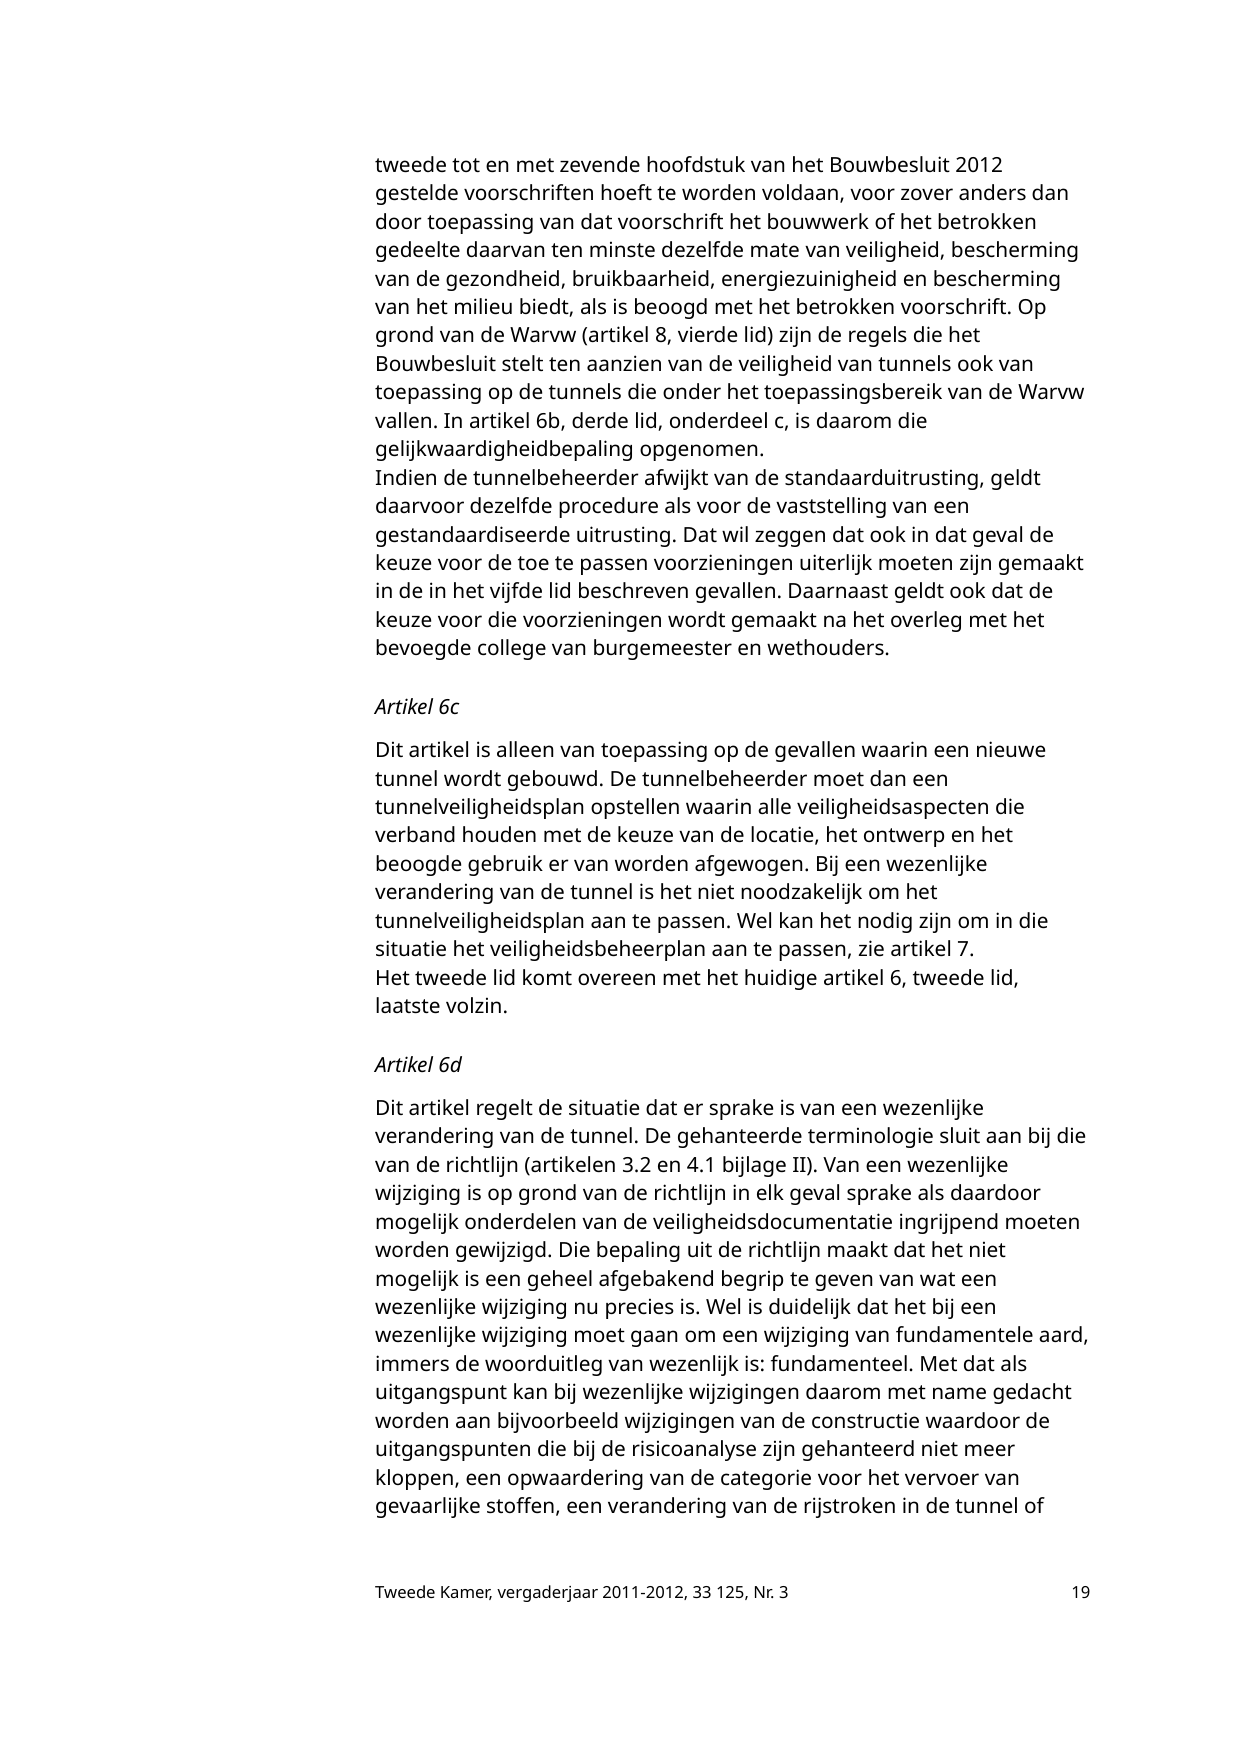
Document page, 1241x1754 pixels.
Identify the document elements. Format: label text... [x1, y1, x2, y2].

text Artikel 6d [375, 1050, 1090, 1078]
text Het tweede lid komt overeen met het huidige artikel 6, tweede lid, laatste volzin. [375, 963, 1090, 1020]
text Dit artikel regelt de situatie dat er sprake is van een wezenlijke verandering van de tunnel. De gehanteerde terminologie sluit aan bij die van de richtlijn (artikelen 3.2 en 4.1 bijlage II). Van een wezenlijke wijziging is op grond van de richtlijn in elk geval sprake als daardoor mogelijk onderdelen van de veiligheidsdocumentatie ingrijpend moeten worden gewijzigd. Die bepaling uit de richtlijn maakt dat het niet mogelijk is een geheel afgebakend begrip te geven van wat een wezenlijke wijziging nu precies is. Wel is duidelijk dat het bij een wezenlijke wijziging moet gaan om een wijziging van fundamentele aard, immers de woorduitleg van wezenlijk is: fundamenteel. Met dat als uitgangspunt kan bij wezenlijke wijzigingen daarom met name gedacht worden aan bijvoorbeeld wijzigingen van de constructie waardoor de uitgangspunten die bij de risicoanalyse zijn gehanteerd niet meer kloppen, een opwaardering van de categorie voor het vervoer van gevaarlijke stoffen, een verandering van de rijstroken in de tunnel of [375, 1093, 1090, 1520]
text Artikel 6c [375, 692, 1090, 720]
text tweede tot en met zevende hoofdstuk van het Bouwbesluit 2012 gestelde voorschriften hoeft te worden voldaan, voor zover anders dan door toepassing van dat voorschrift het bouwwerk of het betrokken gedeelte daarvan ten minste dezelfde mate van veiligheid, bescherming van de gezondheid, bruikbaarheid, energiezuinigheid en bescherming van het milieu biedt, als is beoogd met het betrokken voorschrift. Op grond van de Warvw (artikel 8, vierde lid) zijn de regels die het Bouwbesluit stelt ten aanzien van de veiligheid van tunnels ook van toepassing op de tunnels die onder het toepassingsbereik van de Warvw vallen. In artikel 6b, derde lid, onderdeel c, is daarom die gelijkwaardigheidbepaling opgenomen. [375, 150, 1090, 463]
text Indien de tunnelbeheerder afwijkt van de standaarduitrusting, geldt daarvoor dezelfde procedure als voor de vaststelling van een gestandaardiseerde uitrusting. Dat wil zeggen dat ook in dat geval de keuze voor de toe te passen voorzieningen uiterlijk moeten zijn gemaakt in de in het vijfde lid beschreven gevallen. Daarnaast geldt ook dat de keuze voor die voorzieningen wordt gemaakt na het overleg met het bevoegde college van burgemeester en wethouders. [375, 463, 1090, 662]
text Dit artikel is alleen van toepassing op de gevallen waarin een nieuwe tunnel wordt gebouwd. De tunnelbeheerder moet dan een tunnelveiligheidsplan opstellen waarin alle veiligheidsaspecten die verband houden met de keuze van de locatie, het ontwerp en het beoogde gebruik er van worden afgewogen. Bij een wezenlijke verandering van de tunnel is het niet noodzakelijk om het tunnelveiligheidsplan aan te passen. Wel kan het nodig zijn om in die situatie het veiligheidsbeheerplan aan te passen, zie artikel 7. [375, 735, 1090, 963]
